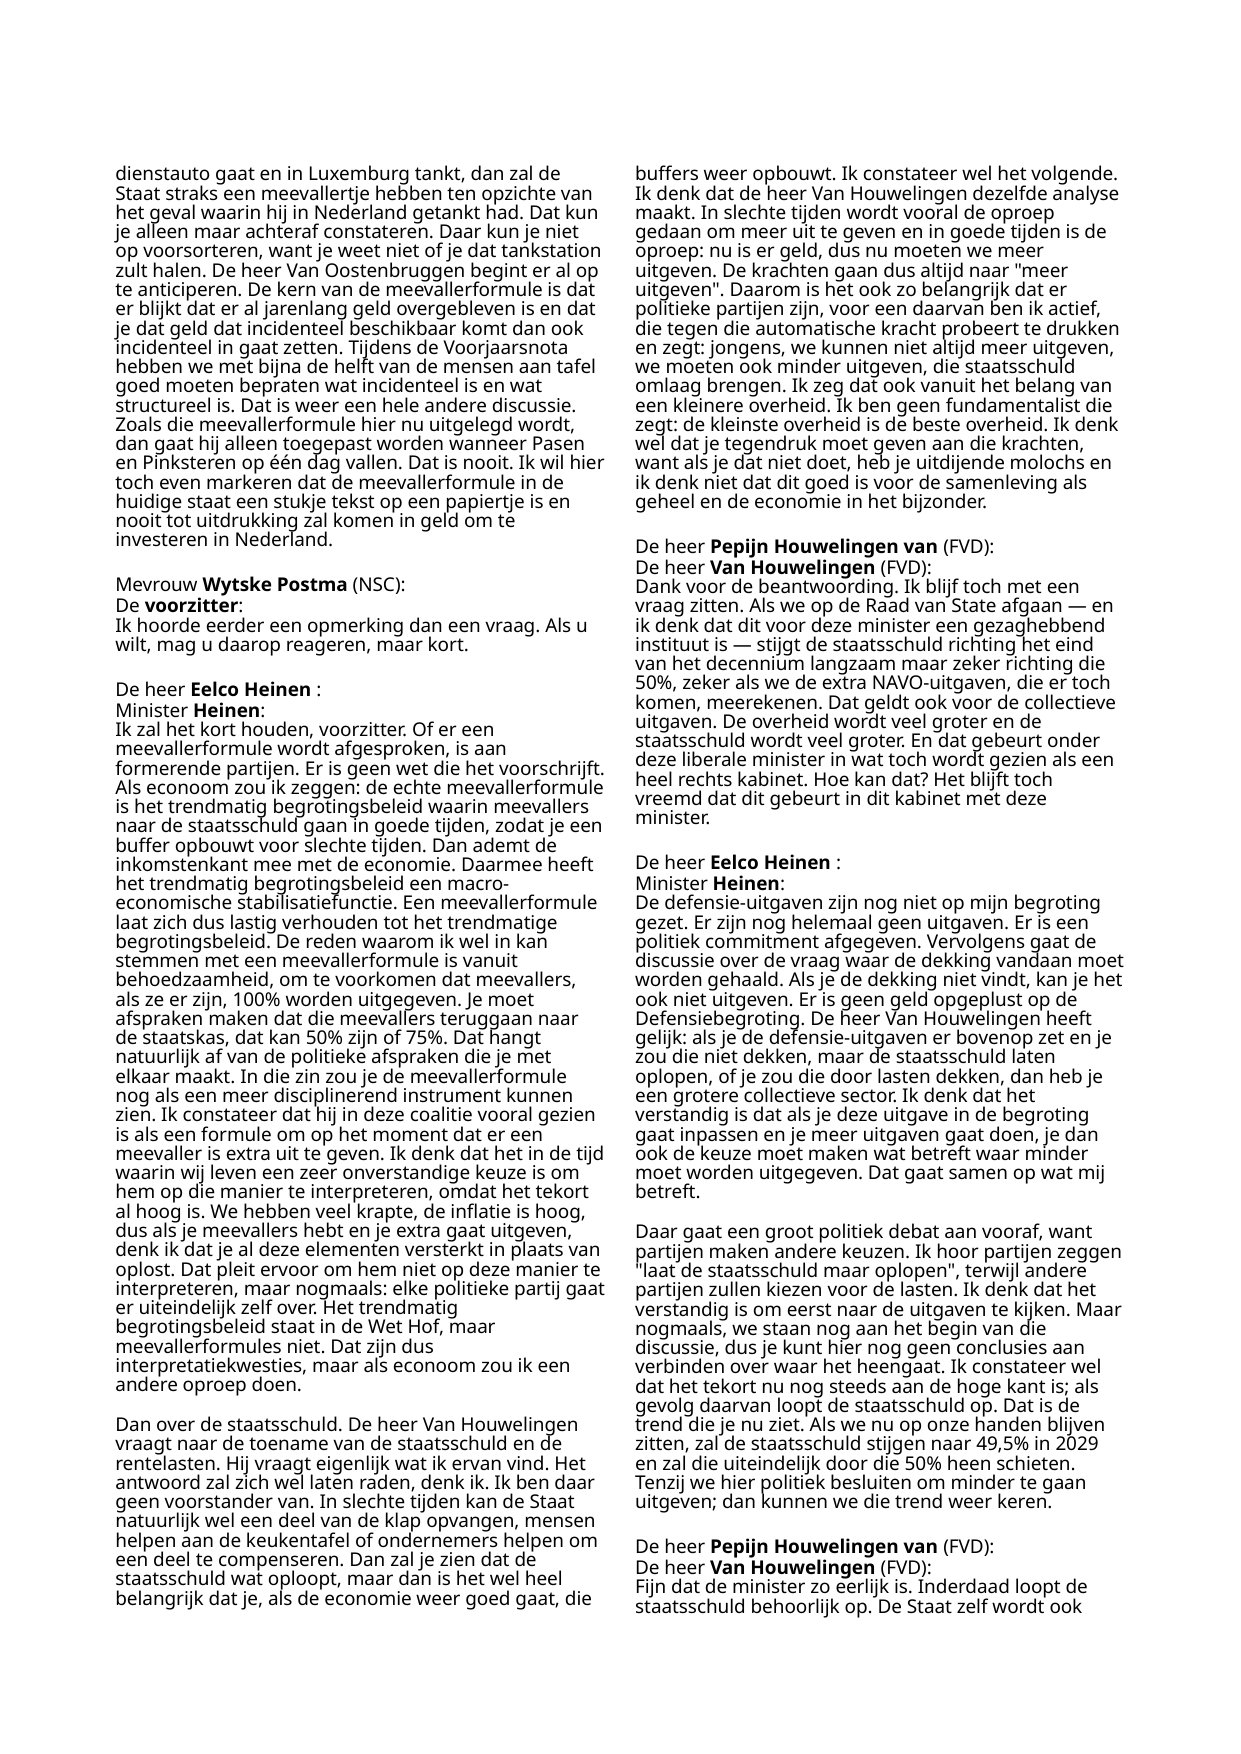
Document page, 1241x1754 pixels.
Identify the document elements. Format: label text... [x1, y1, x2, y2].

text Ik hoorde eerder een opmerking dan een vraag. Als u wilt, mag u daarop reageren, maar kort. [115, 617, 605, 655]
text dienstauto gaat en in Luxemburg tankt, dan zal de Staat straks een meevallertje hebben ten opzichte van het geval waarin hij in Nederland getankt had. Dat kun je alleen maar achteraf constateren. Daar kun je niet op voorsorteren, want je weet niet of je dat tankstation zult halen. De heer Van Oostenbruggen begint er al op te anticiperen. De kern van de meevallerformule is dat er blijkt dat er al jarenlang geld overgebleven is en dat je dat geld dat incidenteel beschikbaar komt dan ook incidenteel in gaat zetten. Tijdens de Voorjaarsnota hebben we met bijna de helft van de mensen aan tafel goed moeten bepraten wat incidenteel is en wat structureel is. Dat is weer een hele andere discussie. Zoals die meevallerformule hier nu uitgelegd wordt, dan gaat hij alleen toegepast worden wanneer Pasen en Pinksteren op één dag vallen. Dat is nooit. Ik wil hier toch even markeren dat de meevallerformule in de huidige staat een stukje tekst op een papiertje is en nooit tot uitdrukking zal komen in geld om te investeren in Nederland. [115, 165, 605, 551]
text De heer Van Houwelingen (FVD): [635, 559, 1125, 578]
text Mevrouw Wytske Postma (NSC): [115, 572, 605, 597]
text Dank voor de beantwoording. Ik blijf toch met een vraag zitten. Als we op de Raad van State afgaan — en ik denk dat dit voor deze minister een gezaghebbend instituut is — stijgt de staatsschuld richting het eind van het decennium langzaam maar zeker richting die 50%, zeker als we de extra NAVO-uitgaven, die er toch komen, meerekenen. Dat geldt ook voor de collectieve uitgaven. De overheid wordt veel groter en de staatsschuld wordt veel groter. En dat gebeurt onder deze liberale minister in wat toch wordt gezien als een heel rechts kabinet. Hoe kan dat? Het blijft toch vreemd dat dit gebeurt in dit kabinet met deze minister. [635, 578, 1125, 828]
text buffers weer opbouwt. Ik constateer wel het volgende. Ik denk dat de heer Van Houwelingen dezelfde analyse maakt. In slechte tijden wordt vooral de oproep gedaan om meer uit te geven en in goede tijden is de oproep: nu is er geld, dus nu moeten we meer uitgeven. De krachten gaan dus altijd naar "meer uitgeven". Daarom is het ook zo belangrijk dat er politieke partijen zijn, voor een daarvan ben ik actief, die tegen die automatische kracht probeert te drukken en zegt: jongens, we kunnen niet altijd meer uitgeven, we moeten ook minder uitgeven, die staatsschuld omlaag brengen. Ik zeg dat ook vanuit het belang van een kleinere overheid. Ik ben geen fundamentalist die zegt: de kleinste overheid is de beste overheid. Ik denk wel dat je tegendruk moet geven aan die krachten, want als je dat niet doet, heb je uitdijende molochs en ik denk niet dat dit goed is voor de samenleving als geheel en de economie in het bijzonder. [635, 165, 1125, 512]
text De voorzitter: [115, 597, 605, 617]
text Minister Heinen: [115, 702, 605, 721]
text Ik zal het kort houden, voorzitter. Of er een meevallerformule wordt afgesproken, is aan formerende partijen. Er is geen wet die het voorschrijft. Als econoom zou ik zeggen: de echte meevallerformule is het trendmatig begrotingsbeleid waarin meevallers naar de staatsschuld gaan in goede tijden, zodat je een buffer opbouwt voor slechte tijden. Dan ademt de inkomstenkant mee met de economie. Daarmee heeft het trendmatig begrotingsbeleid een macro-economische stabilisatiefunctie. Een meevallerformule laat zich dus lastig verhouden tot het trendmatige begrotingsbeleid. De reden waarom ik wel in kan stemmen met een meevallerformule is vanuit behoedzaamheid, om te voorkomen dat meevallers, als ze er zijn, 100% worden uitgegeven. Je moet afspraken maken dat die meevallers teruggaan naar de staatskas, dat kan 50% zijn of 75%. Dat hangt natuurlijk af van de politieke afspraken die je met elkaar maakt. In die zin zou je de meevallerformule nog als een meer disciplinerend instrument kunnen zien. Ik constateer dat hij in deze coalitie vooral gezien is als een formule om op het moment dat er een meevaller is extra uit te geven. Ik denk dat het in de tijd waarin wij leven een zeer onverstandige keuze is om hem op die manier te interpreteren, omdat het tekort al hoog is. We hebben veel krapte, de inflatie is hoog, dus als je meevallers hebt en je extra gaat uitgeven, denk ik dat je al deze elementen versterkt in plaats van oplost. Dat pleit ervoor om hem niet op deze manier te interpreteren, maar nogmaals: elke politieke partij gaat er uiteindelijk zelf over. Het trendmatig begrotingsbeleid staat in de Wet Hof, maar meevallerformules niet. Dat zijn dus interpretatiekwesties, maar als econoom zou ik een andere oproep doen. [115, 721, 605, 1395]
text De heer Eelco Heinen : [115, 676, 605, 702]
text De heer Pepijn Houwelingen van (FVD): [635, 533, 1125, 559]
text De heer Eelco Heinen : [635, 849, 1125, 875]
text De defensie-uitgaven zijn nog niet op mijn begroting gezet. Er zijn nog helemaal geen uitgaven. Er is een politiek commitment afgegeven. Vervolgens gaat de discussie over de vraag waar de dekking vandaan moet worden gehaald. Als je de dekking niet vindt, kan je het ook niet uitgeven. Er is geen geld opgeplust op de Defensiebegroting. De heer Van Houwelingen heeft gelijk: als je de defensie-uitgaven er bovenop zet en je zou die niet dekken, maar de staatsschuld laten oplopen, of je zou die door lasten dekken, dan heb je een grotere collectieve sector. Ik denk dat het verstandig is dat als je deze uitgave in de begroting gaat inpassen en je meer uitgaven gaat doen, je dan ook de keuze moet maken wat betreft waar minder moet worden uitgegeven. Dat gaat samen op wat mij betreft. [635, 894, 1125, 1203]
text Fijn dat de minister zo eerlijk is. Inderdaad loopt de staatsschuld behoorlijk op. De Staat zelf wordt ook [635, 1578, 1125, 1617]
text De heer Van Houwelingen (FVD): [635, 1559, 1125, 1578]
text Dan over de staatsschuld. De heer Van Houwelingen vraagt naar de toename van de staatsschuld en de rentelasten. Hij vraagt eigenlijk wat ik ervan vind. Het antwoord zal zich wel laten raden, denk ik. Ik ben daar geen voorstander van. In slechte tijden kan de Staat natuurlijk wel een deel van de klap opvangen, mensen helpen aan de keukentafel of ondernemers helpen om een deel te compenseren. Dan zal je zien dat de staatsschuld wat oploopt, maar dan is het wel heel belangrijk dat je, als de economie weer goed gaat, die [115, 1416, 605, 1609]
text De heer Pepijn Houwelingen van (FVD): [635, 1533, 1125, 1559]
text Minister Heinen: [635, 875, 1125, 894]
text Daar gaat een groot politiek debat aan vooraf, want partijen maken andere keuzen. Ik hoor partijen zeggen "laat de staatsschuld maar oplopen", terwijl andere partijen zullen kiezen voor de lasten. Ik denk dat het verstandig is om eerst naar de uitgaven te kijken. Maar nogmaals, we staan nog aan het begin van die discussie, dus je kunt hier nog geen conclusies aan verbinden over waar het heengaat. Ik constateer wel dat het tekort nu nog steeds aan de hoge kant is; als gevolg daarvan loopt de staatsschuld op. Dat is de trend die je nu ziet. Als we nu op onze handen blijven zitten, zal de staatsschuld stijgen naar 49,5% in 2029 en zal die uiteindelijk door die 50% heen schieten. Tenzij we hier politiek besluiten om minder te gaan uitgeven; dan kunnen we die trend weer keren. [635, 1223, 1125, 1512]
